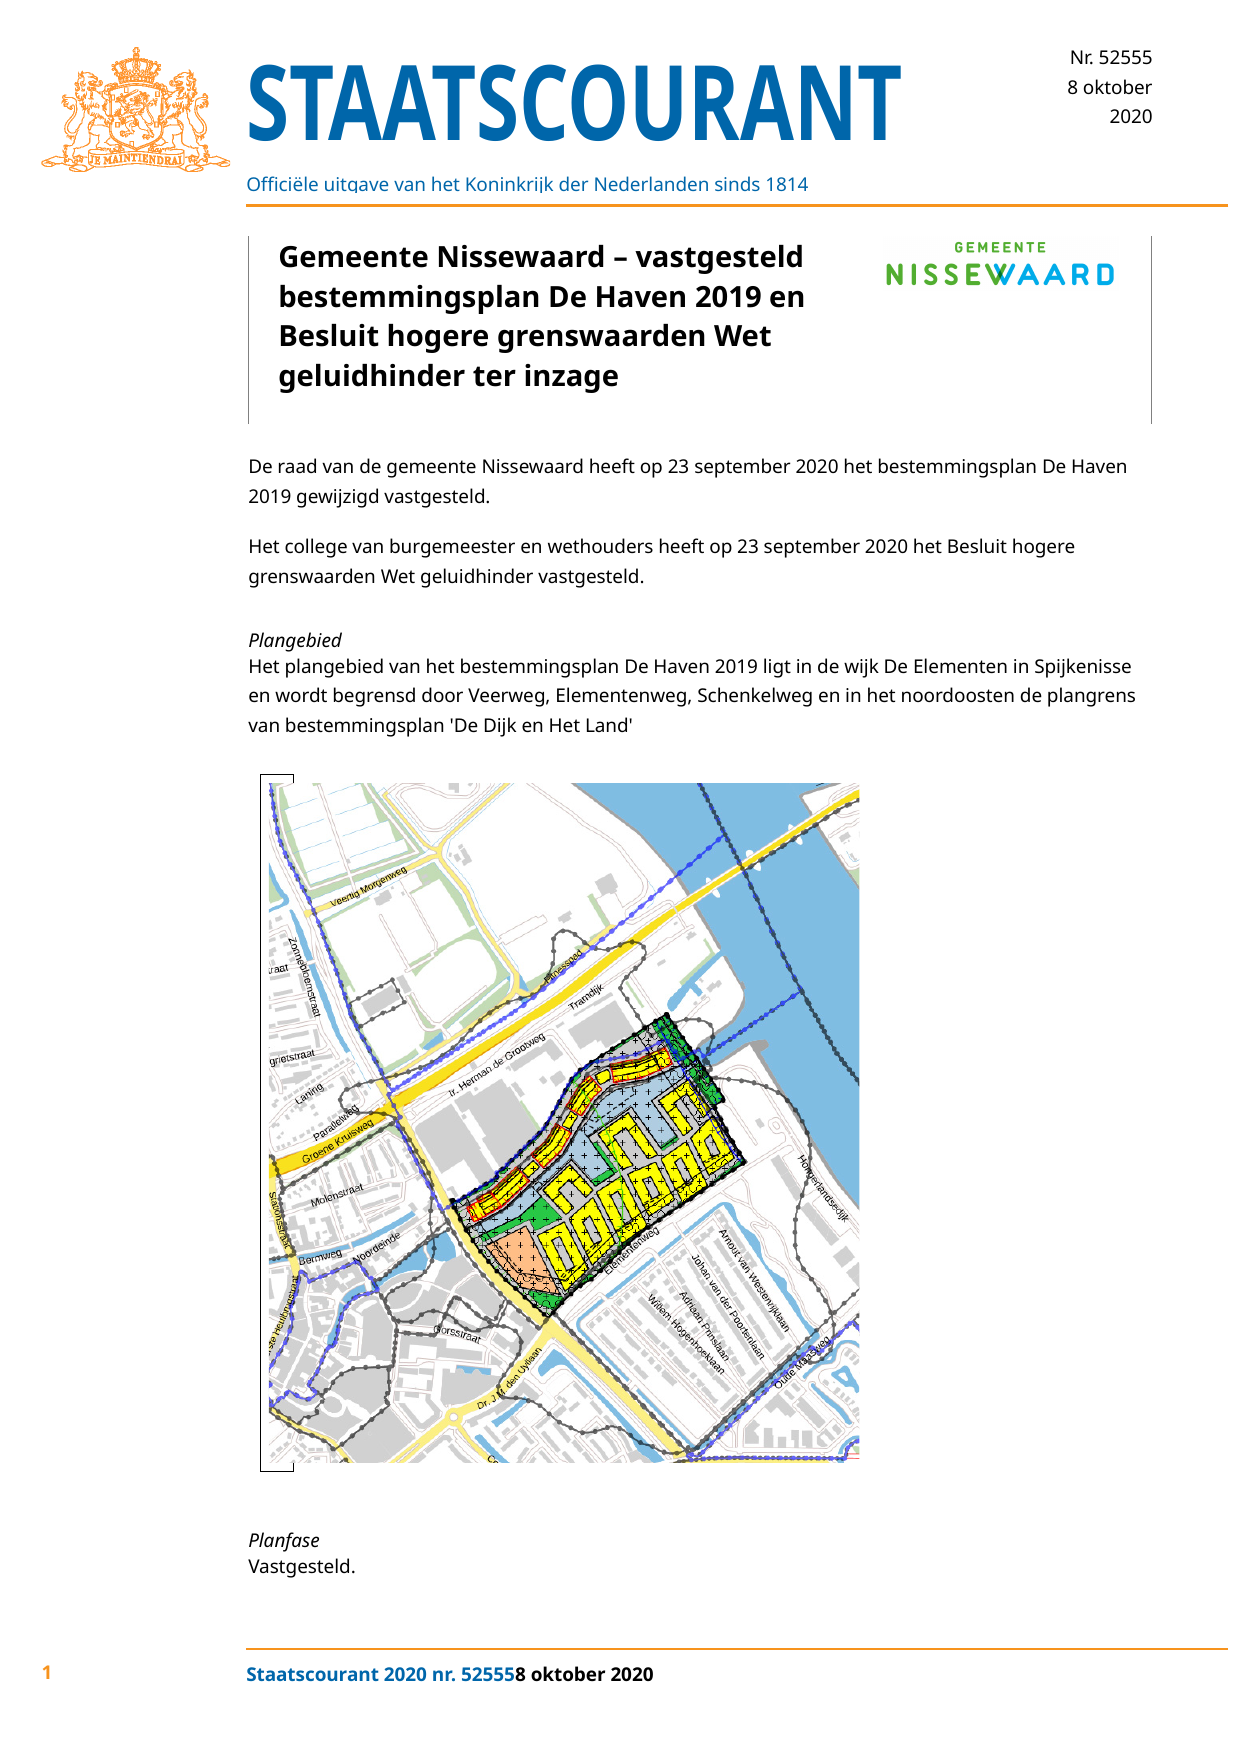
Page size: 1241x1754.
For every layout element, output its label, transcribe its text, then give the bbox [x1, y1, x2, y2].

picture [882, 236, 1119, 291]
text Plangebied [248, 627, 1152, 653]
text Planfase [248, 1527, 1152, 1553]
text Vastgesteld. [248, 1553, 1152, 1579]
text Het plangebied van het bestemmingsplan De Haven 2019 ligt in de wijk De Elementen in Spijkenisse en wordt begrensd door Veerweg, Elementenweg, Schenkelweg en in het noordoosten de plangrens van bestemmingsplan 'De Dijk en Het Land' [248, 653, 1152, 738]
table_header [850, 236, 1151, 424]
table_header Gemeente Nissewaard – vastgesteld bestemmingsplan De Haven 2019 en Besluit hogere grenswaarden Wet geluidhinder ter inzage [249, 236, 850, 424]
picture [41, 47, 231, 172]
text Het college van burgemeester en wethouders heeft op 23 september 2020 het Besluit hogere grenswaarden Wet geluidhinder vastgesteld. [248, 534, 1152, 589]
picture [268, 783, 860, 1463]
text De raad van de gemeente Nissewaard heeft op 23 september 2020 het bestemmingsplan De Haven 2019 gewijzigd vastgesteld. [248, 454, 1152, 509]
